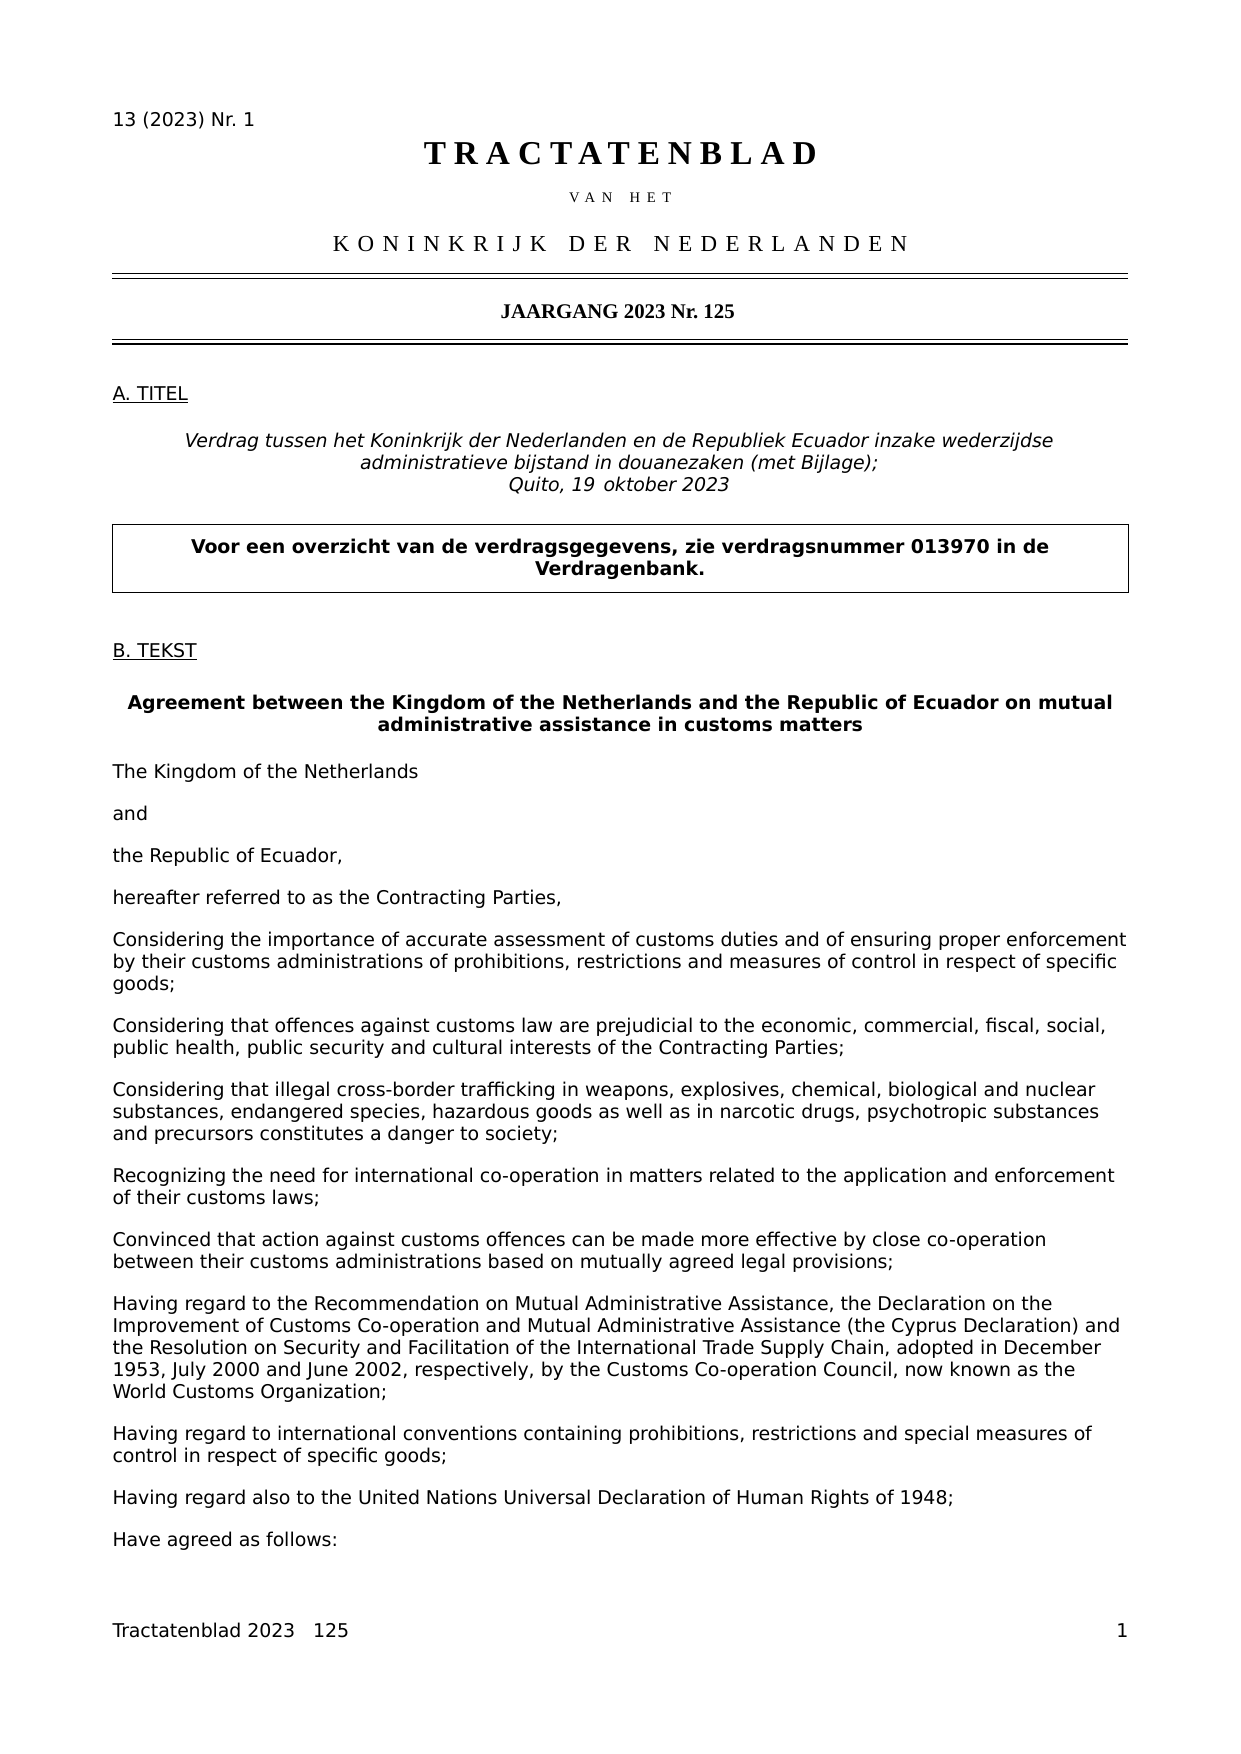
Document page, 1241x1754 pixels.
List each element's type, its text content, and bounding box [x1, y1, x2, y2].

text Quito, 19 oktober 2023 [112, 474, 1128, 496]
text JAARGANG 2023 Nr. 125 [112, 299, 1128, 323]
text Having regard also to the United Nations Universal Declaration of Human Rights of 1948; [112, 1487, 1128, 1508]
text Having regard to the Recommendation on Mutual Administrative Assistance, the Declaration on the Improvement of Customs Co-operation and Mutual Administrative Assistance (the Cyprus Declaration) and the Resolution on Security and Facilitation of the International Trade Supply Chain, adopted in December 1953, July 2000 and June 2002, respectively, by the Customs Co-operation Council, now known as the World Customs Organization; [112, 1293, 1128, 1403]
text Have agreed as follows: [112, 1528, 1128, 1551]
subtitle A. TITEL [112, 383, 1128, 405]
subtitle B. TEKST [112, 640, 1128, 662]
text Verdrag tussen het Koninkrijk der Nederlanden en de Republiek Ecuador inzake wederzijdse administratieve bijstand in douanezaken (met Bijlage); [112, 430, 1128, 474]
text Recognizing the need for international co-operation in matters related to the application and enforcement of their customs laws; [112, 1165, 1128, 1209]
subtitle Agreement between the Kingdom of the Netherlands and the Republic of Ecuador on mutual administrative assistance in customs matters [112, 692, 1128, 736]
text The Kingdom of the Netherlands [112, 761, 1128, 783]
text Considering that offences against customs law are prejudicial to the economic, commercial, fiscal, social, public health, public security and cultural interests of the Contracting Parties; [112, 1015, 1128, 1059]
text VAN HET [112, 189, 1128, 206]
text the Republic of Ecuador, [112, 845, 1128, 867]
text 13 (2023) Nr. 1 [112, 109, 1128, 131]
text TRACTATENBLAD [112, 133, 1128, 172]
text Convinced that action against customs offences can be made more effective by close co-operation between their customs administrations based on mutually agreed legal provisions; [112, 1229, 1128, 1273]
text Having regard to international conventions containing prohibitions, restrictions and special measures of control in respect of specific goods; [112, 1423, 1128, 1467]
text Considering the importance of accurate assessment of customs duties and of ensuring proper enforcement by their customs administrations of prohibitions, restrictions and measures of control in respect of specific goods; [112, 929, 1128, 995]
text and [112, 803, 1128, 825]
text hereafter referred to as the Contracting Parties, [112, 887, 1128, 909]
text KONINKRIJK DER NEDERLANDEN [112, 229, 1128, 256]
text Considering that illegal cross-border trafficking in weapons, explosives, chemical, biological and nuclear substances, endangered species, hazardous goods as well as in narcotic drugs, psychotropic substances and precursors constitutes a danger to society; [112, 1079, 1128, 1145]
